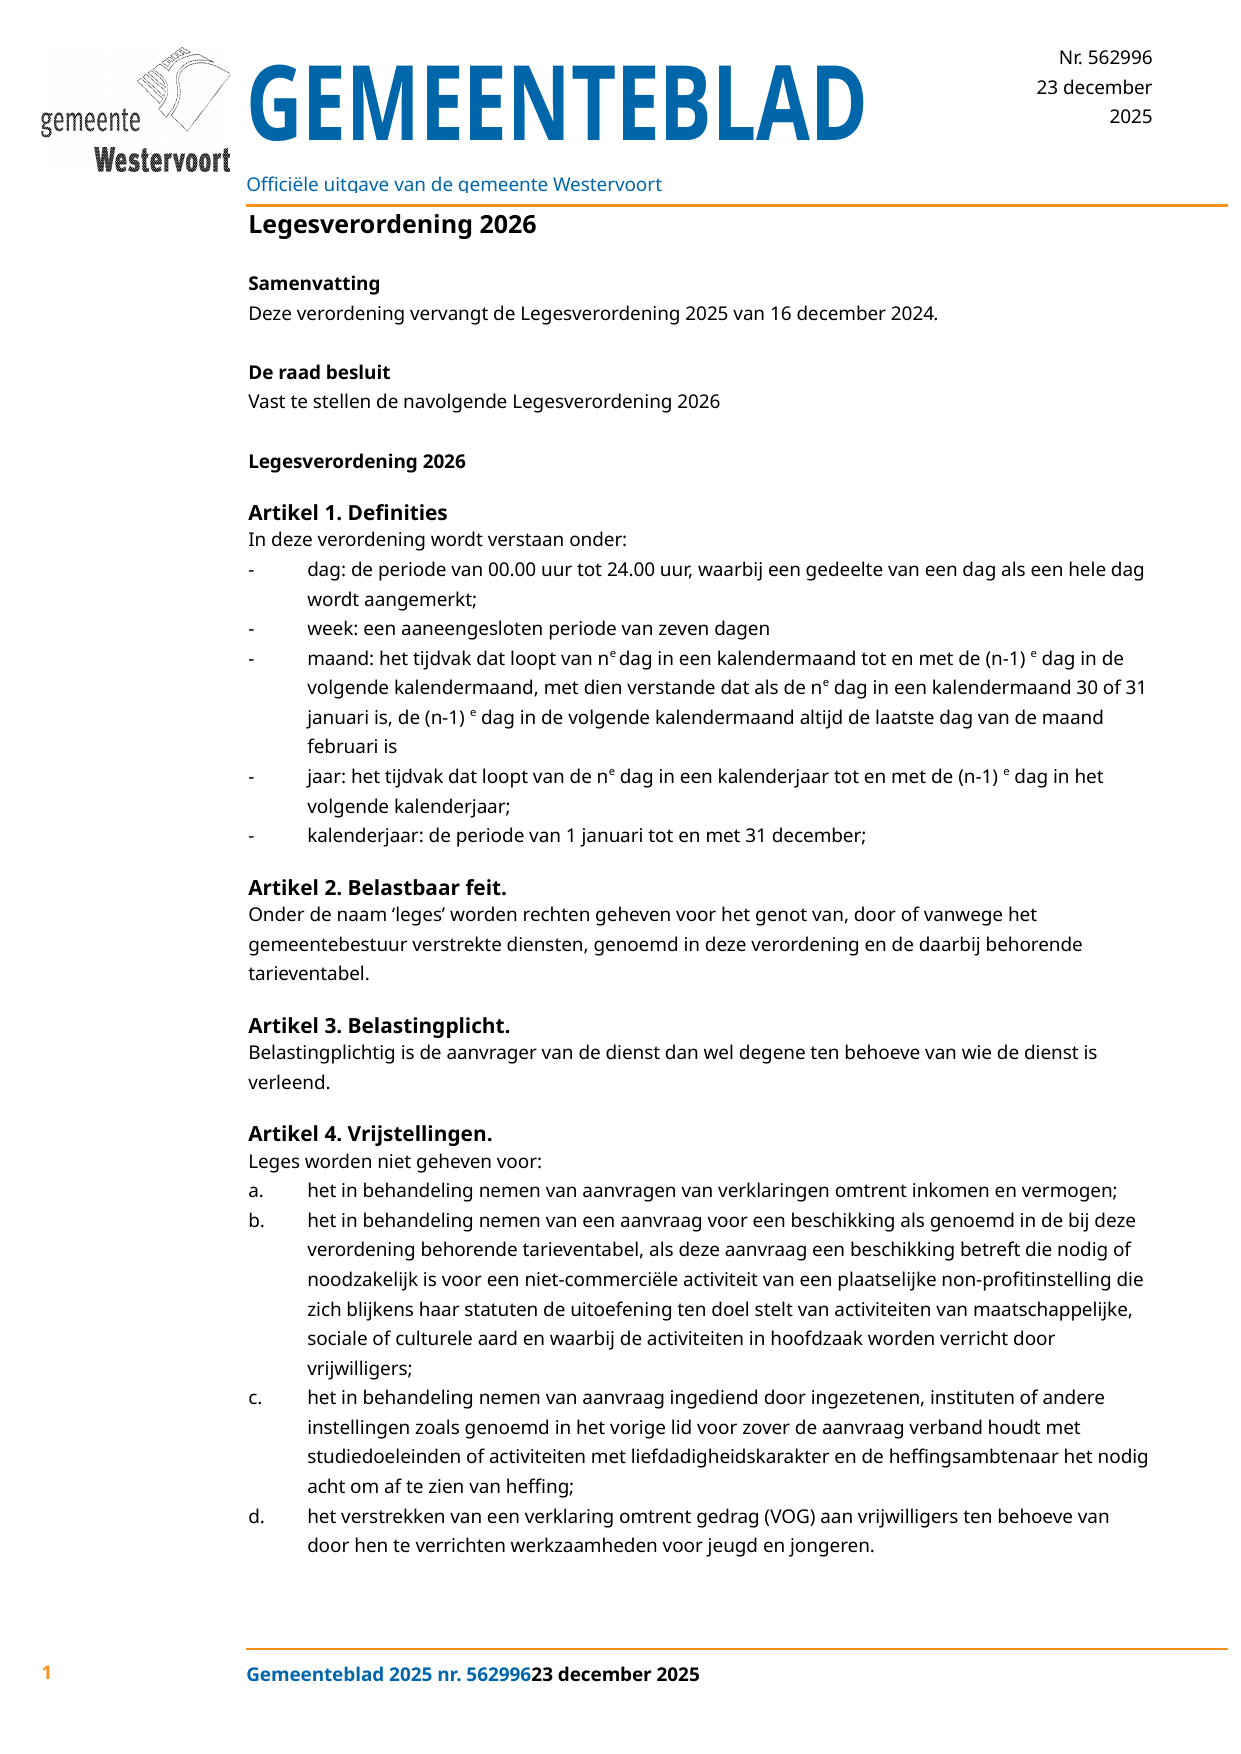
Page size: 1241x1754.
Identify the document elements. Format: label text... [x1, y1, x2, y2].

text Legesverordening 2026 [248, 207, 1152, 241]
text In deze verordening wordt verstaan onder: [248, 527, 1152, 552]
text Leges worden niet geheven voor: [248, 1148, 1152, 1173]
text Artikel 1. Definities [248, 498, 1152, 527]
text De raad besluit [248, 359, 1152, 385]
text Vast te stellen de navolgende Legesverordening 2026 [248, 389, 1152, 414]
list maand: het tijdvak dat loopt van ne dag in een kalendermaand tot en met de (n-1) e dag in de volgende kalendermaand, met dien verstande dat als de ne dag in een kalendermaand 30 of 31 januari is, de (n-1) e dag in de volgende kalendermaand altijd de laatste dag van de maand februari is [248, 645, 1152, 759]
text Deze verordening vervangt de Legesverordening 2025 van 16 december 2024. [248, 300, 1152, 326]
list het verstrekken van een verklaring omtrent gedrag (VOG) aan vrijwilligers ten behoeve van door hen te verrichten werkzaamheden voor jeugd en jongeren. [248, 1503, 1152, 1558]
list het in behandeling nemen van aanvraag ingediend door ingezetenen, instituten of andere instellingen zoals genoemd in het vorige lid voor zover de aanvraag verband houdt met studiedoeleinden of activiteiten met liefdadigheidskarakter en de heffingsambtenaar het nodig acht om af te zien van heffing; [248, 1384, 1152, 1499]
list jaar: het tijdvak dat loopt van de ne dag in een kalenderjaar tot en met de (n-1) e dag in het volgende kalenderjaar; [248, 763, 1152, 819]
text Artikel 3. Belastingplicht. [248, 1011, 1152, 1039]
list het in behandeling nemen van een aanvraag voor een beschikking als genoemd in de bij deze verordening behorende tarieventabel, als deze aanvraag een beschikking betreft die nodig of noodzakelijk is voor een niet-commerciële activiteit van een plaatselijke non-profitinstelling die zich blijkens haar statuten de uitoefening ten doel stelt van activiteiten van maatschappelijke, sociale of culturele aard en waarbij de activiteiten in hoofdzaak worden verricht door vrijwilligers; [248, 1207, 1152, 1381]
list week: een aaneengesloten periode van zeven dagen [248, 615, 1152, 641]
list kalenderjaar: de periode van 1 januari tot en met 31 december; [248, 822, 1152, 848]
text Samenvatting [248, 270, 1152, 296]
text Legesverordening 2026 [248, 448, 1152, 473]
list het in behandeling nemen van aanvragen van verklaringen omtrent inkomen en vermogen; [248, 1177, 1152, 1203]
text Onder de naam ‘leges’ worden rechten geheven voor het genot van, door of vanwege het gemeentebestuur verstrekte diensten, genoemd in deze verordening en de daarbij behorende tarieventabel. [248, 901, 1152, 986]
text Artikel 4. Vrijstellingen. [248, 1119, 1152, 1148]
text Belastingplichtig is de aanvrager van de dienst dan wel degene ten behoeve van wie de dienst is verleend. [248, 1039, 1152, 1095]
text Artikel 2. Belastbaar feit. [248, 873, 1152, 901]
picture [41, 47, 231, 172]
list dag: de periode van 00.00 uur tot 24.00 uur, waarbij een gedeelte van een dag als een hele dag wordt aangemerkt; [248, 556, 1152, 612]
